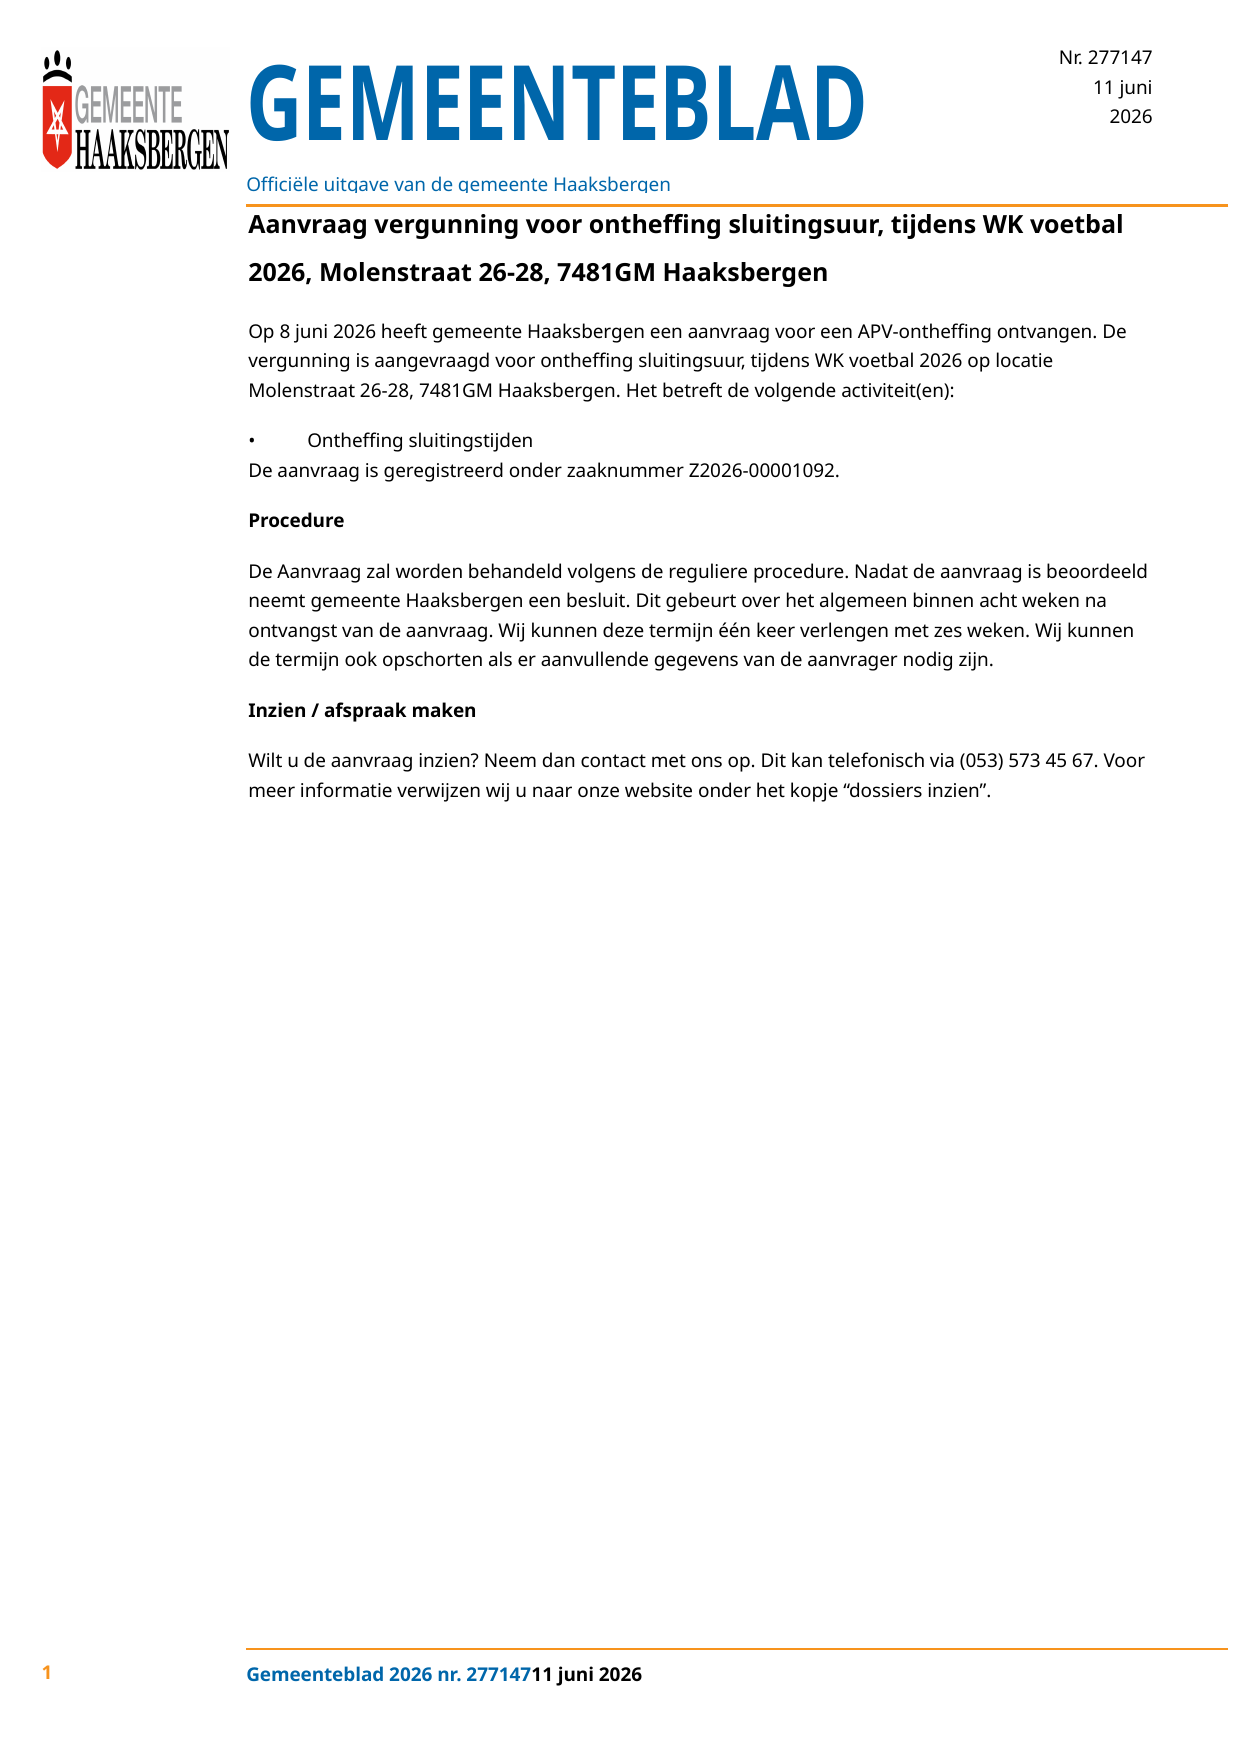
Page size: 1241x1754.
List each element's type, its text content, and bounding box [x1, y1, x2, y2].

list Ontheffing sluitingstijden [248, 427, 1152, 453]
text Wilt u de aanvraag inzien? Neem dan contact met ons op. Dit kan telefonisch via (053) 573 45 67. Voor meer informatie verwijzen wij u naar onze website onder het kopje “dossiers inzien”. [248, 747, 1152, 803]
text Op 8 juni 2026 heeft gemeente Haaksbergen een aanvraag voor een APV-ontheffing ontvangen. De vergunning is aangevraagd voor ontheffing sluitingsuur, tijdens WK voetbal 2026 op locatie Molenstraat 26-28, 7481GM Haaksbergen. Het betreft de volgende activiteit(en): [248, 318, 1152, 403]
picture [41, 47, 231, 172]
text Procedure [248, 507, 1152, 533]
text Inzien / afspraak maken [248, 697, 1152, 723]
text De aanvraag is geregistreerd onder zaaknummer Z2026-00001092. [248, 457, 1152, 483]
text De Aanvraag zal worden behandeld volgens de reguliere procedure. Nadat de aanvraag is beoordeeld neemt gemeente Haaksbergen een besluit. Dit gebeurt over het algemeen binnen acht weken na ontvangst van de aanvraag. Wij kunnen deze termijn één keer verlengen met zes weken. Wij kunnen de termijn ook opschorten als er aanvullende gegevens van de aanvrager nodig zijn. [248, 558, 1152, 672]
text Aanvraag vergunning voor ontheffing sluitingsuur, tijdens WK voetbal 2026, Molenstraat 26-28, 7481GM Haaksbergen [248, 207, 1152, 288]
